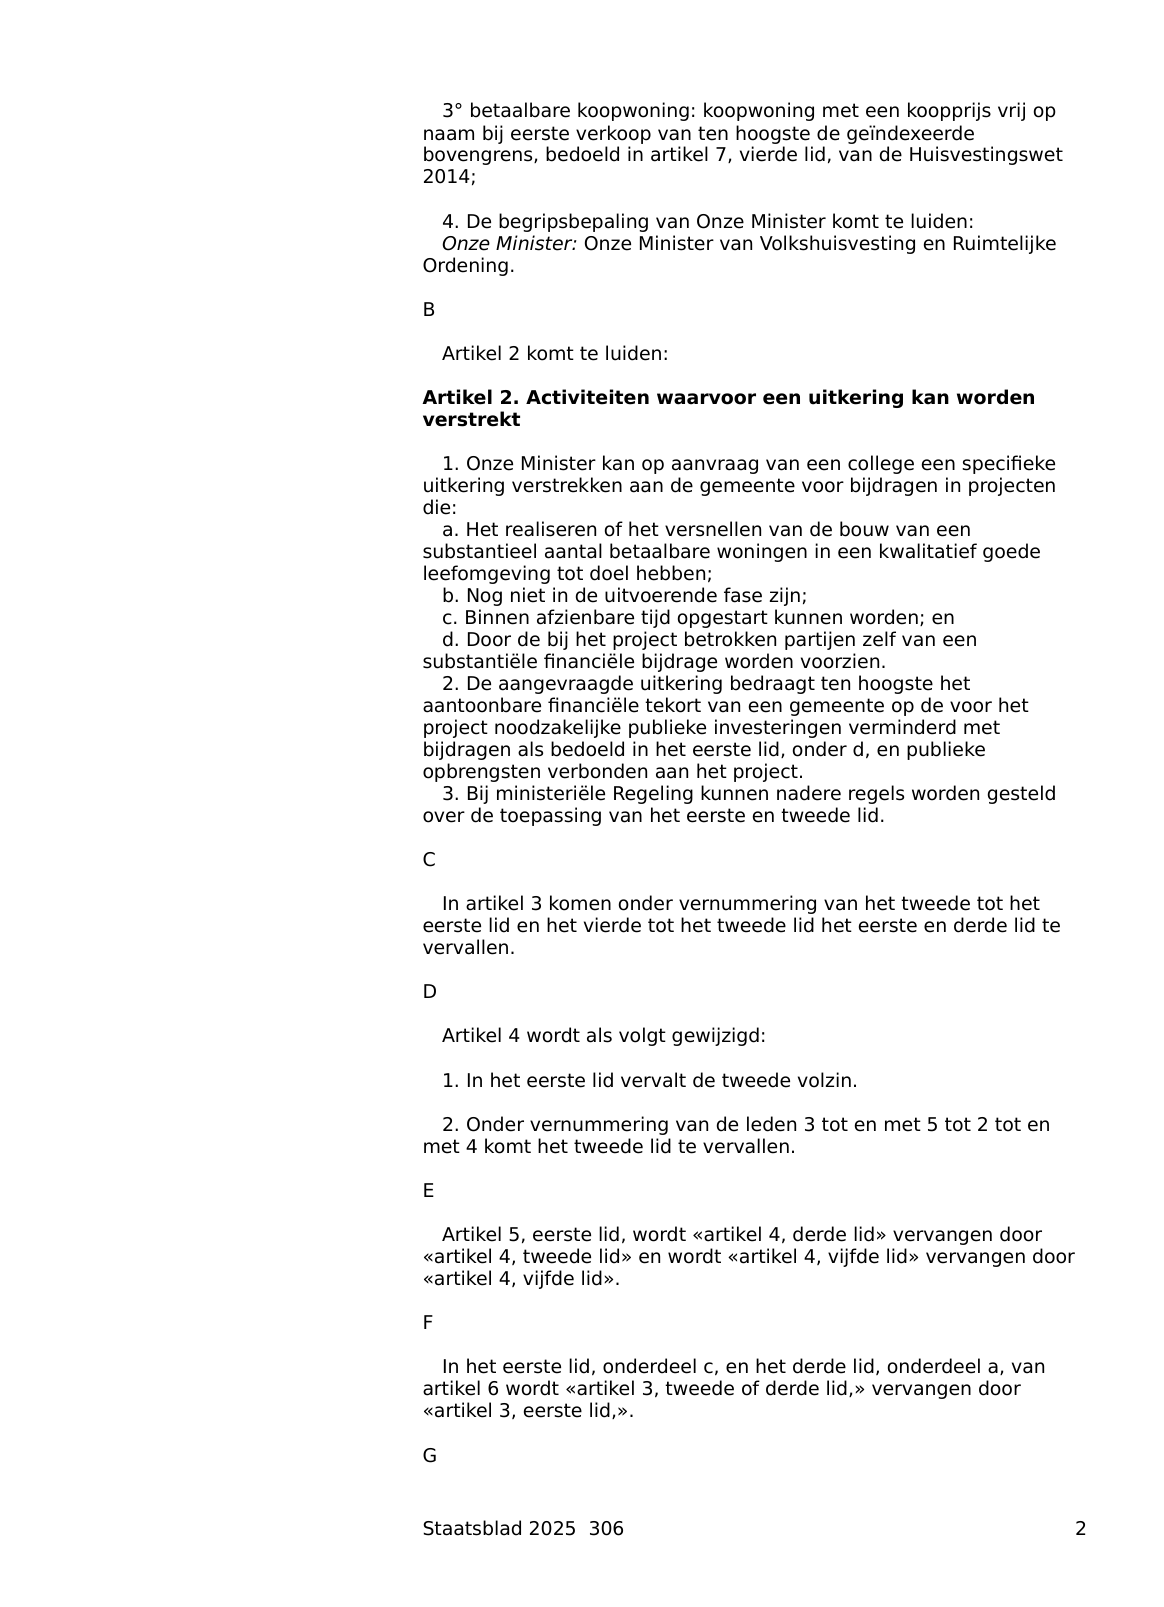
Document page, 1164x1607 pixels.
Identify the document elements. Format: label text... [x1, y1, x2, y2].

text 4. De begripsbepaling van Onze Minister komt te luiden: [422, 211, 1087, 232]
text F [422, 1312, 1087, 1334]
text G [422, 1444, 1087, 1466]
text 3° betaalbare koopwoning: koopwoning met een koopprijs vrij op naam bij eerste verkoop van ten hoogste de geïndexeerde bovengrens, bedoeld in artikel 7, vierde lid, van de Huisvestingswet 2014; [422, 100, 1087, 188]
text Artikel 5, eerste lid, wordt «artikel 4, derde lid» vervangen door «artikel 4, tweede lid» en wordt «artikel 4, vijfde lid» vervangen door «artikel 4, vijfde lid». [422, 1224, 1087, 1290]
text Artikel 2 komt te luiden: [422, 343, 1087, 365]
text c. Binnen afzienbare tijd opgestart kunnen worden; en [422, 607, 1087, 629]
text B [422, 299, 1087, 321]
text 3. Bij ministeriële Regeling kunnen nadere regels worden gesteld over de toepassing van het eerste en tweede lid. [422, 783, 1087, 827]
text b. Nog niet in de uitvoerende fase zijn; [422, 585, 1087, 607]
text D [422, 981, 1087, 1003]
text Onze Minister: Onze Minister van Volkshuisvesting en Ruimtelijke Ordening. [422, 232, 1087, 276]
text Artikel 4 wordt als volgt gewijzigd: [422, 1025, 1087, 1047]
text a. Het realiseren of het versnellen van de bouw van een substantieel aantal betaalbare woningen in een kwalitatief goede leefomgeving tot doel hebben; [422, 519, 1087, 585]
text 2. De aangevraagde uitkering bedraagt ten hoogste het aantoonbare financiële tekort van een gemeente op de voor het project noodzakelijke publieke investeringen verminderd met bijdragen als bedoeld in het eerste lid, onder d, en publieke opbrengsten verbonden aan het project. [422, 673, 1087, 783]
subtitle Artikel 2. Activiteiten waarvoor een uitkering kan worden verstrekt [422, 387, 1087, 431]
text E [422, 1180, 1087, 1202]
text In artikel 3 komen onder vernummering van het tweede tot het eerste lid en het vierde tot het tweede lid het eerste en derde lid te vervallen. [422, 893, 1087, 959]
text In het eerste lid, onderdeel c, en het derde lid, onderdeel a, van artikel 6 wordt «artikel 3, tweede of derde lid,» vervangen door «artikel 3, eerste lid,». [422, 1356, 1087, 1422]
text 2. Onder vernummering van de leden 3 tot en met 5 tot 2 tot en met 4 komt het tweede lid te vervallen. [422, 1114, 1087, 1158]
text 1. Onze Minister kan op aanvraag van een college een specifieke uitkering verstrekken aan de gemeente voor bijdragen in projecten die: [422, 453, 1087, 519]
text d. Door de bij het project betrokken partijen zelf van een substantiële financiële bijdrage worden voorzien. [422, 629, 1087, 673]
text 1. In het eerste lid vervalt de tweede volzin. [422, 1069, 1087, 1092]
text C [422, 849, 1087, 871]
